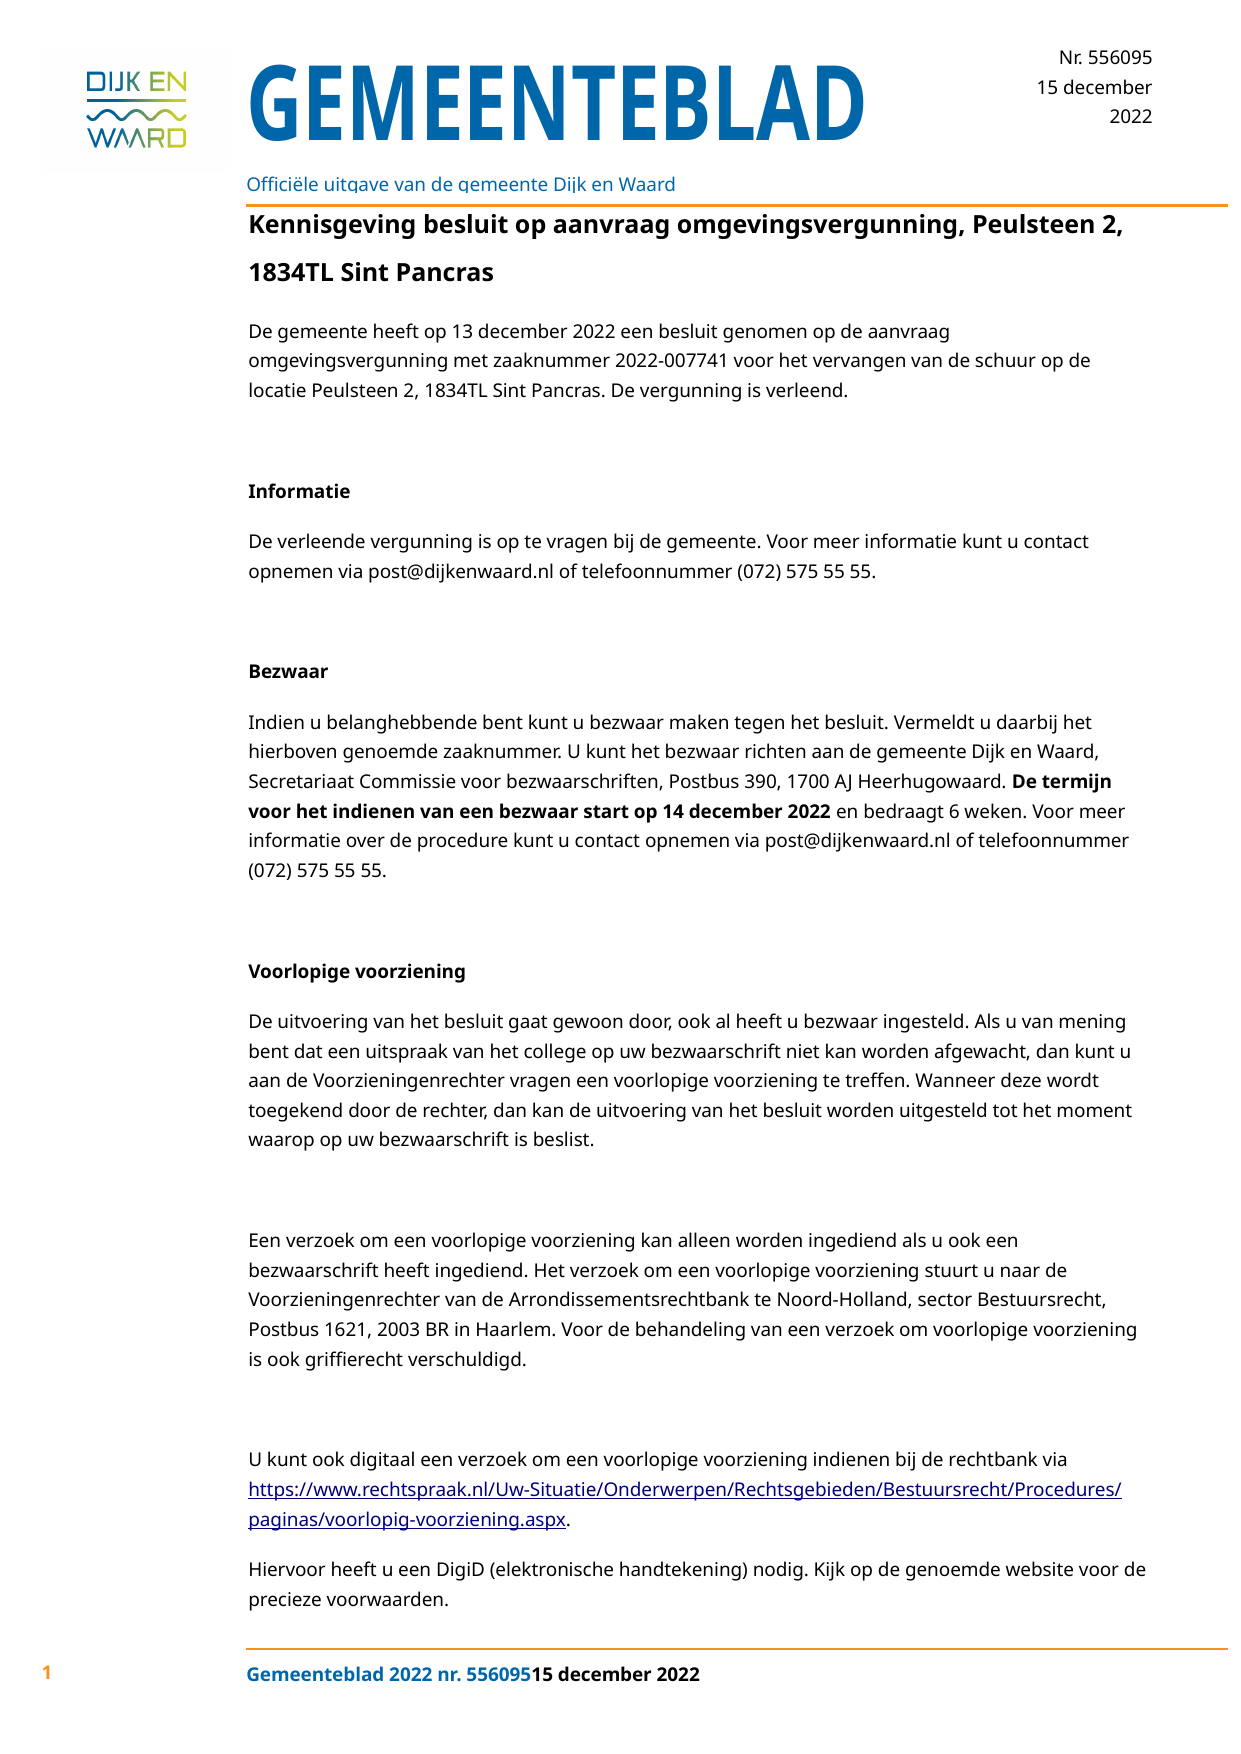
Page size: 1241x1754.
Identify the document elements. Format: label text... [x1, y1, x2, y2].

text Indien u belanghebbende bent kunt u bezwaar maken tegen het besluit. Vermeldt u daarbij het hierboven genoemde zaaknummer. U kunt het bezwaar richten aan de gemeente Dijk en Waard, Secretariaat Commissie voor bezwaarschriften, Postbus 390, 1700 AJ Heerhugowaard. De termijn voor het indienen van een bezwaar start op 14 december 2022 en bedraagt 6 weken. Voor meer informatie over de procedure kunt u contact opnemen via post@dijkenwaard.nl of telefoonnummer (072) 575 55 55. [248, 709, 1152, 883]
text Voorlopige voorziening [248, 958, 1152, 984]
text Bezwaar [248, 659, 1152, 684]
text De uitvoering van het besluit gaat gewoon door, ook al heeft u bezwaar ingesteld. Als u van mening bent dat een uitspraak van het college op uw bezwaarschrift niet kan worden afgewacht, dan kunt u aan de Voorzieningenrechter vragen een voorlopige voorziening te treffen. Wanneer deze wordt toegekend door de rechter, dan kan de uitvoering van het besluit worden uitgesteld tot het moment waarop op uw bezwaarschrift is beslist. [248, 1008, 1152, 1152]
text Een verzoek om een voorlopige voorziening kan alleen worden ingediend als u ook een bezwaarschrift heeft ingediend. Het verzoek om een voorlopige voorziening stuurt u naar de Voorzieningenrechter van de Arrondissementsrechtbank te Noord-Holland, sector Bestuursrecht, Postbus 1621, 2003 BR in Haarlem. Voor de behandeling van een verzoek om voorlopige voorziening is ook griffierecht verschuldigd. [248, 1227, 1152, 1372]
picture [41, 47, 231, 172]
text Kennisgeving besluit op aanvraag omgevingsvergunning, Peulsteen 2, 1834TL Sint Pancras [248, 207, 1152, 288]
text U kunt ook digitaal een verzoek om een voorlopige voorziening indienen bij de rechtbank via https://www.rechtspraak.nl/Uw-Situatie/Onderwerpen/Rechtsgebieden/Bestuursrecht/Procedures/paginas/voorlopig-voorziening.aspx. [248, 1447, 1152, 1532]
text Hiervoor heeft u een DigiD (elektronische handtekening) nodig. Kijk op de genoemde website voor de precieze voorwaarden. [248, 1556, 1152, 1612]
text De gemeente heeft op 13 december 2022 een besluit genomen op de aanvraag omgevingsvergunning met zaaknummer 2022-007741 voor het vervangen van de schuur op de locatie Peulsteen 2, 1834TL Sint Pancras. De vergunning is verleend. [248, 318, 1152, 403]
text De verleende vergunning is op te vragen bij de gemeente. Voor meer informatie kunt u contact opnemen via post@dijkenwaard.nl of telefoonnummer (072) 575 55 55. [248, 528, 1152, 584]
text Informatie [248, 478, 1152, 504]
